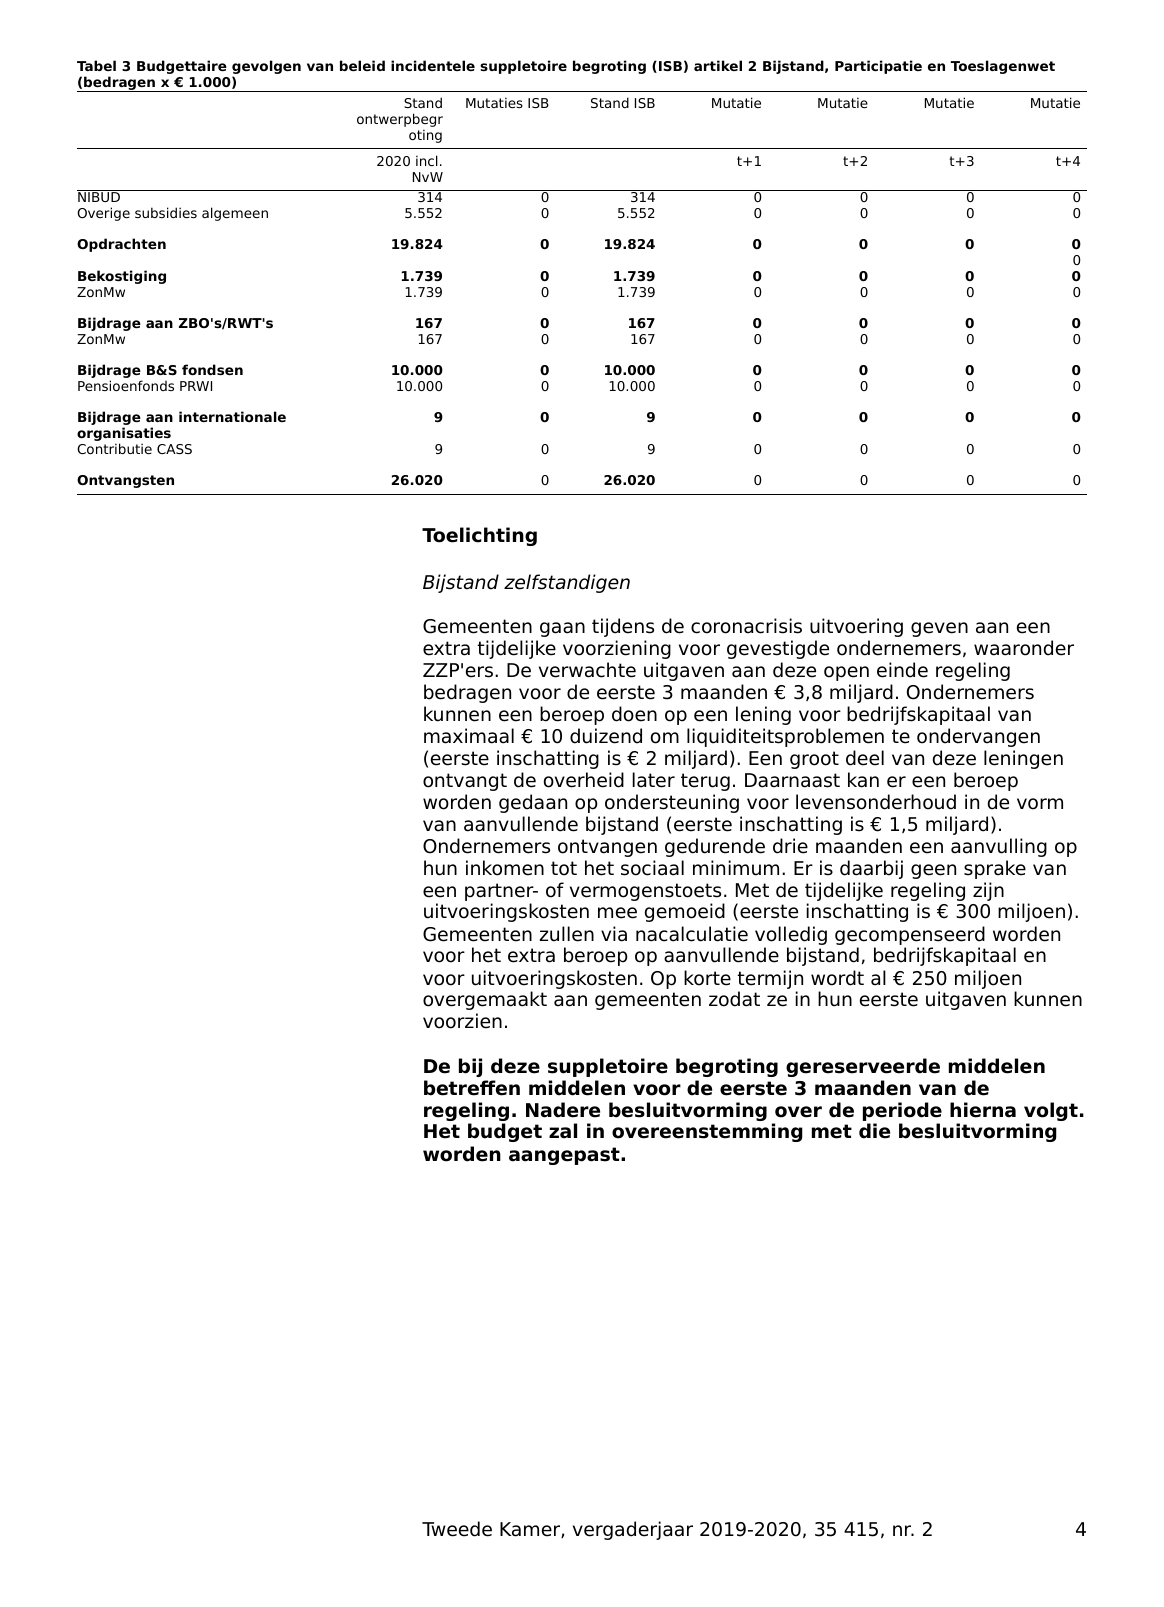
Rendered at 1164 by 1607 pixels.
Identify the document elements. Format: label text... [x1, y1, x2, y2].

table_cell 0 [768, 410, 874, 442]
table_cell 0 [661, 332, 768, 347]
table_cell [77, 92, 342, 148]
table_cell 0 [768, 363, 874, 379]
table_cell 314 [343, 191, 449, 206]
table_cell 5.552 [343, 206, 449, 221]
table_cell [768, 221, 874, 237]
table_cell 19.824 [555, 237, 661, 253]
table_cell [768, 253, 874, 269]
table_cell [77, 149, 342, 190]
table_cell 0 [661, 410, 768, 442]
table_cell 1.739 [343, 284, 449, 300]
table_cell [661, 300, 768, 316]
table_header Tabel 3 Budgettaire gevolgen van beleid incidentele suppletoire begroting (ISB) artikel 2 Bijstand, Participatie en Toeslagenwet (bedragen x € 1.000) [77, 59, 1087, 91]
table_cell [449, 221, 555, 237]
table_cell 0 [768, 442, 874, 457]
table_cell 2020 incl. NvW [343, 149, 449, 190]
table_cell 0 [661, 206, 768, 221]
text De bij deze suppletoire begroting gereserveerde middelen betreffen middelen voor de eerste 3 maanden van de regeling. Nadere besluitvorming over de periode hierna volgt. Het budget zal in overeenstemming met die besluitvorming worden aangepast. [422, 1056, 1087, 1165]
table_cell Mutatie [661, 92, 768, 148]
table_cell 0 [980, 316, 1087, 332]
table_cell 9 [343, 442, 449, 457]
table_cell [980, 347, 1087, 363]
table_cell 0 [874, 379, 980, 394]
table_cell [874, 253, 980, 269]
table_cell Bekostiging [77, 269, 342, 284]
table_cell [661, 347, 768, 363]
table_cell Bijdrage aan ZBO's/RWT's [77, 316, 342, 332]
table_cell [768, 395, 874, 410]
table_cell 0 [449, 379, 555, 394]
table_cell [555, 253, 661, 269]
table_cell [77, 221, 342, 237]
table_cell Mutatie [874, 92, 980, 148]
table_cell [449, 395, 555, 410]
table_cell 167 [555, 316, 661, 332]
table_cell 9 [343, 410, 449, 442]
table_cell 10.000 [555, 363, 661, 379]
table_cell [449, 300, 555, 316]
table_cell 0 [980, 332, 1087, 347]
table_cell Bijdrage aan internationale organisaties [77, 410, 342, 442]
table_cell [555, 347, 661, 363]
table_cell 0 [661, 442, 768, 457]
table_cell 0 [768, 206, 874, 221]
table_cell 9 [555, 442, 661, 457]
table_cell 0 [661, 191, 768, 206]
table_cell 0 [980, 269, 1087, 284]
table_cell 314 [555, 191, 661, 206]
table_cell [555, 395, 661, 410]
table_cell [874, 458, 980, 473]
table_cell t+2 [768, 149, 874, 190]
table_cell 0 [661, 473, 768, 493]
table_cell ZonMw [77, 332, 342, 347]
table_cell 0 [768, 316, 874, 332]
table_cell [449, 458, 555, 473]
table_cell 0 [980, 284, 1087, 300]
table_cell [661, 253, 768, 269]
table_cell 0 [980, 206, 1087, 221]
table_cell Stand ISB [555, 92, 661, 148]
table_cell [661, 395, 768, 410]
table_cell [449, 347, 555, 363]
table_cell 0 [768, 284, 874, 300]
table_cell 0 [768, 269, 874, 284]
table_cell 10.000 [555, 379, 661, 394]
text Gemeenten gaan tijdens de coronacrisis uitvoering geven aan een extra tijdelijke voorziening voor gevestigde ondernemers, waaronder ZZP'ers. De verwachte uitgaven aan deze open einde regeling bedragen voor de eerste 3 maanden € 3,8 miljard. Ondernemers kunnen een beroep doen op een lening voor bedrijfskapitaal van maximaal € 10 duizend om liquiditeitsproblemen te ondervangen (eerste inschatting is € 2 miljard). Een groot deel van deze leningen ontvangt de overheid later terug. Daarnaast kan er een beroep worden gedaan op ondersteuning voor levensonderhoud in de vorm van aanvullende bijstand (eerste inschatting is € 1,5 miljard). Ondernemers ontvangen gedurende drie maanden een aanvulling op hun inkomen tot het sociaal minimum. Er is daarbij geen sprake van een partner- of vermogenstoets. Met de tijdelijke regeling zijn uitvoeringskosten mee gemoeid (eerste inschatting is € 300 miljoen). Gemeenten zullen via nacalculatie volledig gecompenseerd worden voor het extra beroep op aanvullende bijstand, bedrijfskapitaal en voor uitvoeringskosten. Op korte termijn wordt al € 250 miljoen overgemaakt aan gemeenten zodat ze in hun eerste uitgaven kunnen voorzien. [422, 616, 1087, 1033]
table_cell [343, 458, 449, 473]
table_cell 1.739 [555, 284, 661, 300]
table_cell 0 [874, 363, 980, 379]
table_cell 0 [874, 473, 980, 493]
table_cell 0 [874, 410, 980, 442]
table_cell 0 [874, 191, 980, 206]
table_cell 0 [449, 363, 555, 379]
table_cell 0 [980, 363, 1087, 379]
table_cell [874, 221, 980, 237]
table_cell Mutatie [768, 92, 874, 148]
table_cell 0 [449, 237, 555, 253]
table_cell [980, 458, 1087, 473]
table_cell 0 [449, 206, 555, 221]
table_cell 0 [874, 237, 980, 253]
table_cell t+1 [661, 149, 768, 190]
table_cell 0 [768, 379, 874, 394]
table_cell 0 [980, 410, 1087, 442]
table_cell Stand ontwerpbegroting [343, 92, 449, 148]
table_cell [343, 221, 449, 237]
table_cell 0 [449, 410, 555, 442]
table_cell 0 [449, 473, 555, 493]
table_cell 0 [874, 269, 980, 284]
table_cell 0 [980, 191, 1087, 206]
table_cell Pensioenfonds PRWI [77, 379, 342, 394]
table_cell 0 [449, 284, 555, 300]
table_cell [343, 395, 449, 410]
table_cell 0 [768, 237, 874, 253]
table_cell [77, 347, 342, 363]
table_cell 167 [343, 316, 449, 332]
table_cell [768, 347, 874, 363]
subtitle Bijstand zelfstandigen [422, 572, 1087, 593]
table_cell [77, 458, 342, 473]
table_cell 5.552 [555, 206, 661, 221]
table_cell 0 [874, 332, 980, 347]
table_cell [555, 149, 661, 190]
table_cell 0 [661, 379, 768, 394]
table_cell NIBUD [77, 191, 342, 206]
table_cell [77, 300, 342, 316]
table_cell 0 [874, 442, 980, 457]
table_cell 10.000 [343, 363, 449, 379]
table_cell [874, 395, 980, 410]
table_cell 0 [768, 332, 874, 347]
table_cell [555, 300, 661, 316]
table_cell 0 [874, 284, 980, 300]
table_cell [661, 221, 768, 237]
table_cell [661, 458, 768, 473]
table_cell 0 [449, 332, 555, 347]
table_cell [874, 347, 980, 363]
table_cell Contributie CASS [77, 442, 342, 457]
table_cell 0 [874, 206, 980, 221]
subtitle Toelichting [422, 524, 1087, 547]
table_cell [77, 253, 342, 269]
table_cell Overige subsidies algemeen [77, 206, 342, 221]
table_cell 0 [980, 473, 1087, 493]
table_cell Ontvangsten [77, 473, 342, 493]
table_cell [343, 347, 449, 363]
table_cell 0 [874, 316, 980, 332]
table_cell 167 [555, 332, 661, 347]
table_cell [77, 395, 342, 410]
table_cell 0 [449, 316, 555, 332]
table_cell 167 [343, 332, 449, 347]
table_cell 0 [449, 191, 555, 206]
table_cell [555, 458, 661, 473]
table_cell t+3 [874, 149, 980, 190]
table_cell 0 [661, 316, 768, 332]
table_cell 26.020 [343, 473, 449, 493]
table_cell 0 [980, 237, 1087, 253]
table_cell [343, 253, 449, 269]
table_cell 10.000 [343, 379, 449, 394]
table_cell [874, 300, 980, 316]
table_cell 26.020 [555, 473, 661, 493]
table_cell 0 [980, 379, 1087, 394]
table_cell Bijdrage B&S fondsen [77, 363, 342, 379]
table_cell 0 [980, 253, 1087, 269]
table_cell 0 [768, 191, 874, 206]
table_cell 0 [980, 442, 1087, 457]
table_cell [449, 149, 555, 190]
table_cell ZonMw [77, 284, 342, 300]
table_cell 19.824 [343, 237, 449, 253]
table_cell 0 [768, 473, 874, 493]
table_cell 0 [449, 269, 555, 284]
table_cell [980, 300, 1087, 316]
table_cell [980, 221, 1087, 237]
table_cell 1.739 [343, 269, 449, 284]
table_cell 0 [661, 363, 768, 379]
table_cell t+4 [980, 149, 1087, 190]
table_cell [768, 300, 874, 316]
table_cell [980, 395, 1087, 410]
table_cell [343, 300, 449, 316]
table_cell 1.739 [555, 269, 661, 284]
table_cell Mutatie [980, 92, 1087, 148]
table_cell [449, 253, 555, 269]
table_cell 0 [661, 269, 768, 284]
table_cell [768, 458, 874, 473]
table_cell Mutaties ISB [449, 92, 555, 148]
table_cell 0 [661, 237, 768, 253]
table_cell [555, 221, 661, 237]
table_cell 0 [661, 284, 768, 300]
table_cell Opdrachten [77, 237, 342, 253]
table_cell 0 [449, 442, 555, 457]
table_cell 9 [555, 410, 661, 442]
